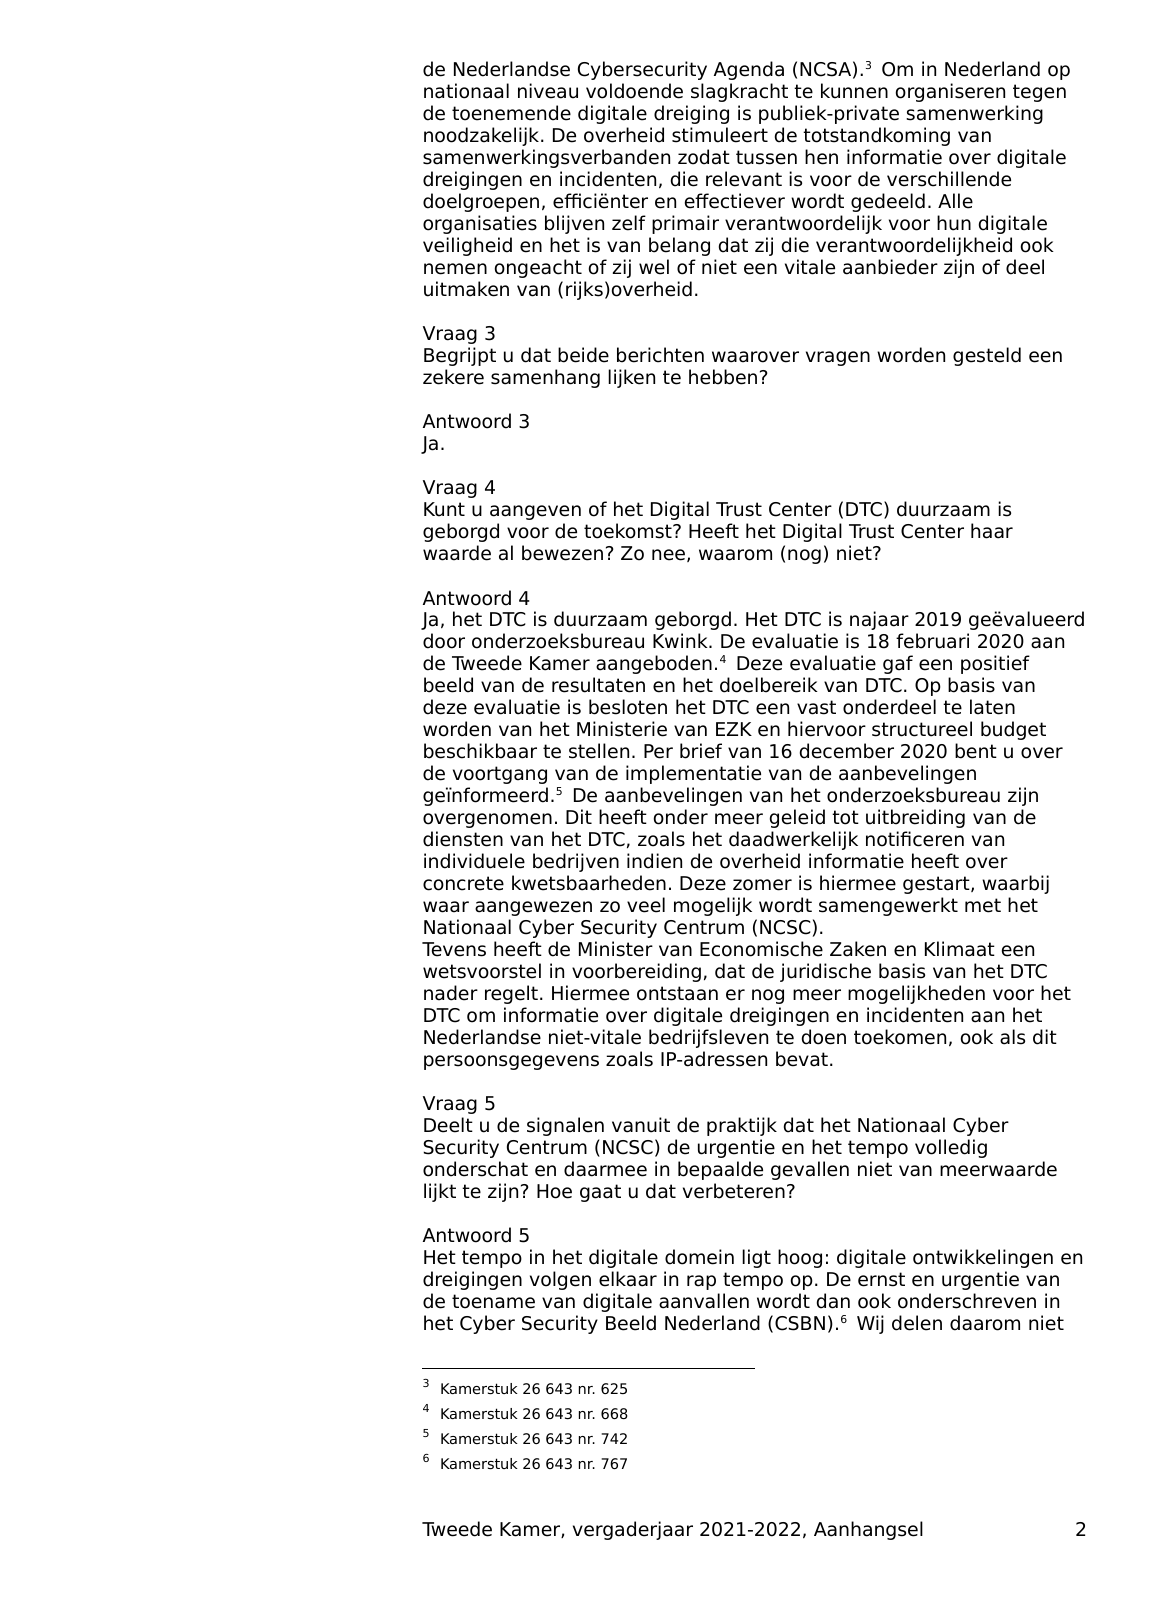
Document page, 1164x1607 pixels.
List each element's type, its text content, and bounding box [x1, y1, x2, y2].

text Het tempo in het digitale domein ligt hoog: digitale ontwikkelingen en dreigingen volgen elkaar in rap tempo op. De ernst en urgentie van de toename van digitale aanvallen wordt dan ook onderschreven in het Cyber Security Beeld Nederland (CSBN). Wij delen daarom niet [422, 1247, 1087, 1335]
text de Nederlandse Cybersecurity Agenda (NCSA). Om in Nederland op nationaal niveau voldoende slagkracht te kunnen organiseren tegen de toenemende digitale dreiging is publiek-private samenwerking noodzakelijk. De overheid stimuleert de totstandkoming van samenwerkingsverbanden zodat tussen hen informatie over digitale dreigingen en incidenten, die relevant is voor de verschillende doelgroepen, efficiënter en effectiever wordt gedeeld. Alle organisaties blijven zelf primair verantwoordelijk voor hun digitale veiligheid en het is van belang dat zij die verantwoordelijkheid ook nemen ongeacht of zij wel of niet een vitale aanbieder zijn of deel uitmaken van (rijks)overheid. [422, 59, 1087, 301]
text Antwoord 3 [422, 411, 1087, 433]
text Kamerstuk 26 643 nr. 767 [422, 1452, 1087, 1474]
text Kamerstuk 26 643 nr. 742 [422, 1427, 1087, 1449]
text Antwoord 5 [422, 1225, 1087, 1247]
text Ja, het DTC is duurzaam geborgd. Het DTC is najaar 2019 geëvalueerd door onderzoeksbureau Kwink. De evaluatie is 18 februari 2020 aan de Tweede Kamer aangeboden. Deze evaluatie gaf een positief beeld van de resultaten en het doelbereik van DTC. Op basis van deze evaluatie is besloten het DTC een vast onderdeel te laten worden van het Ministerie van EZK en hiervoor structureel budget beschikbaar te stellen. Per brief van 16 december 2020 bent u over de voortgang van de implementatie van de aanbevelingen geïnformeerd. De aanbevelingen van het onderzoeksbureau zijn overgenomen. Dit heeft onder meer geleid tot uitbreiding van de diensten van het DTC, zoals het daadwerkelijk notificeren van individuele bedrijven indien de overheid informatie heeft over concrete kwetsbaarheden. Deze zomer is hiermee gestart, waarbij waar aangewezen zo veel mogelijk wordt samengewerkt met het Nationaal Cyber Security Centrum (NCSC). [422, 609, 1087, 939]
text Deelt u de signalen vanuit de praktijk dat het Nationaal Cyber Security Centrum (NCSC) de urgentie en het tempo volledig onderschat en daarmee in bepaalde gevallen niet van meerwaarde lijkt te zijn? Hoe gaat u dat verbeteren? [422, 1115, 1087, 1203]
text Vraag 3 [422, 323, 1087, 345]
text Vraag 5 [422, 1093, 1087, 1115]
text Begrijpt u dat beide berichten waarover vragen worden gesteld een zekere samenhang lijken te hebben? [422, 345, 1087, 389]
text Kunt u aangeven of het Digital Trust Center (DTC) duurzaam is geborgd voor de toekomst? Heeft het Digital Trust Center haar waarde al bewezen? Zo nee, waarom (nog) niet? [422, 499, 1087, 565]
text Ja. [422, 433, 1087, 455]
text Vraag 4 [422, 477, 1087, 499]
text Kamerstuk 26 643 nr. 625 [422, 1377, 1087, 1399]
text Tevens heeft de Minister van Economische Zaken en Klimaat een wetsvoorstel in voorbereiding, dat de juridische basis van het DTC nader regelt. Hiermee ontstaan er nog meer mogelijkheden voor het DTC om informatie over digitale dreigingen en incidenten aan het Nederlandse niet-vitale bedrijfsleven te doen toekomen, ook als dit persoonsgegevens zoals IP-adressen bevat. [422, 939, 1087, 1071]
text Antwoord 4 [422, 587, 1087, 609]
text Kamerstuk 26 643 nr. 668 [422, 1402, 1087, 1424]
